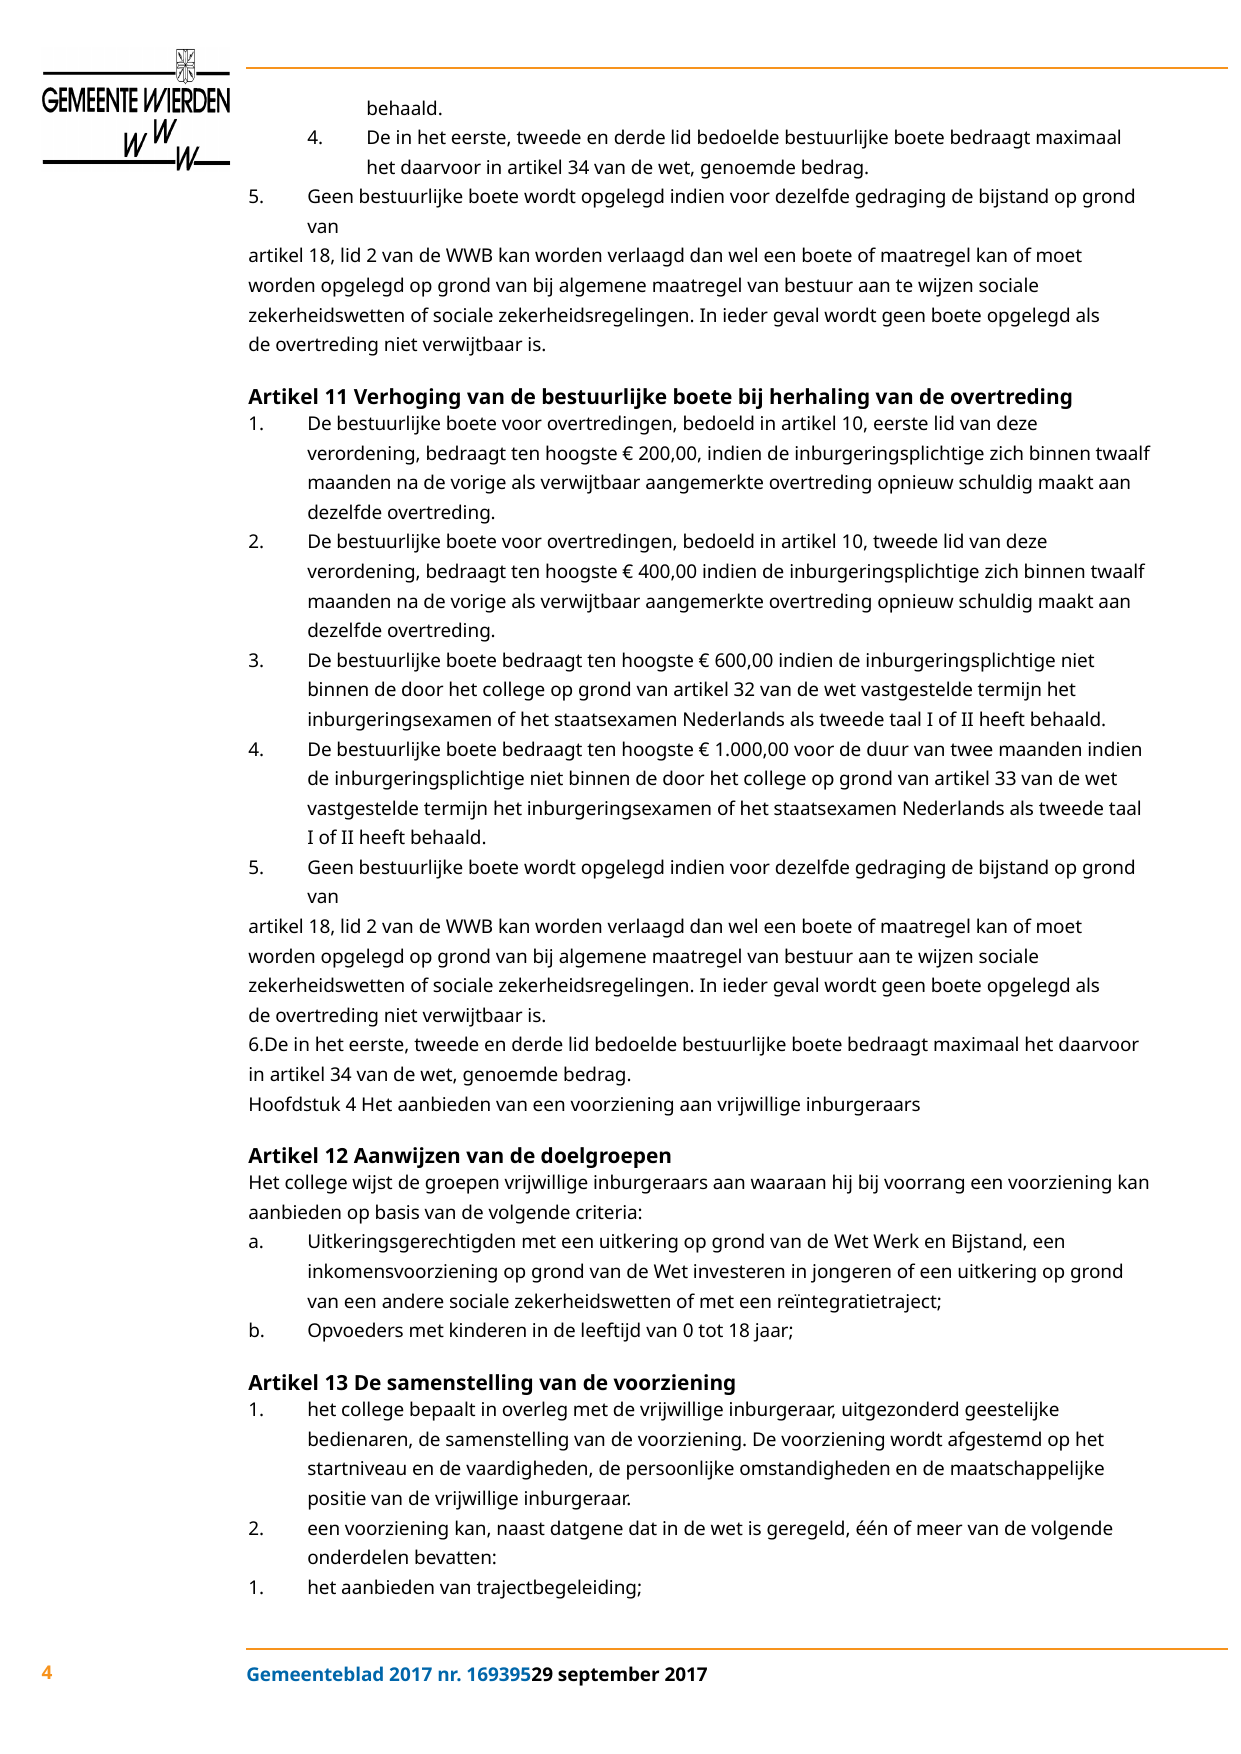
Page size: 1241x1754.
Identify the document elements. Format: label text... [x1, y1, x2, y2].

text Artikel 11 Verhoging van de bestuurlijke boete bij herhaling van de overtreding [248, 382, 1152, 410]
list De bestuurlijke boete bedraagt ten hoogste € 1.000,00 voor de duur van twee maanden indien de inburgeringsplichtige niet binnen de door het college op grond van artikel 33 van de wet vastgestelde termijn het inburgeringsexamen of het staatsexamen Nederlands als tweede taal I of II heeft behaald. [248, 736, 1152, 850]
list behaald. [307, 95, 1152, 121]
text 6.De in het eerste, tweede en derde lid bedoelde bestuurlijke boete bedraagt maximaal het daarvoor [248, 1032, 1152, 1057]
text de overtreding niet verwijtbaar is. [248, 331, 1152, 357]
list Geen bestuurlijke boete wordt opgelegd indien voor dezelfde gedraging de bijstand op grond van [248, 183, 1152, 239]
list Opvoeders met kinderen in de leeftijd van 0 tot 18 jaar; [248, 1317, 1152, 1343]
list De in het eerste, tweede en derde lid bedoelde bestuurlijke boete bedraagt maximaal het daarvoor in artikel 34 van de wet, genoemde bedrag. [307, 124, 1152, 180]
list een voorziening kan, naast datgene dat in de wet is geregeld, één of meer van de volgende onderdelen bevatten: [248, 1515, 1152, 1570]
text Artikel 13 De samenstelling van de voorziening [248, 1368, 1152, 1396]
list het aanbieden van trajectbegeleiding; [248, 1574, 1152, 1599]
text in artikel 34 van de wet, genoemde bedrag. [248, 1061, 1152, 1087]
list Uitkeringsgerechtigden met een uitkering op grond van de Wet Werk en Bijstand, een inkomensvoorziening op grond van de Wet investeren in jongeren of een uitkering op grond van een andere sociale zekerheidswetten of met een reïntegratietraject; [248, 1229, 1152, 1314]
text de overtreding niet verwijtbaar is. [248, 1002, 1152, 1028]
picture [41, 47, 231, 172]
list Geen bestuurlijke boete wordt opgelegd indien voor dezelfde gedraging de bijstand op grond van [248, 854, 1152, 909]
text zekerheidswetten of sociale zekerheidsregelingen. In ieder geval wordt geen boete opgelegd als [248, 302, 1152, 328]
list De bestuurlijke boete voor overtredingen, bedoeld in artikel 10, eerste lid van deze verordening, bedraagt ten hoogste € 200,00, indien de inburgeringsplichtige zich binnen twaalf maanden na de vorige als verwijtbaar aangemerkte overtreding opnieuw schuldig maakt aan dezelfde overtreding. [248, 410, 1152, 525]
text worden opgelegd op grond van bij algemene maatregel van bestuur aan te wijzen sociale [248, 943, 1152, 968]
text Hoofdstuk 4 Het aanbieden van een voorziening aan vrijwillige inburgeraars [248, 1091, 1152, 1116]
text Het college wijst de groepen vrijwillige inburgeraars aan waaraan hij bij voorrang een voorziening kan aanbieden op basis van de volgende criteria: [248, 1169, 1152, 1225]
text worden opgelegd op grond van bij algemene maatregel van bestuur aan te wijzen sociale [248, 272, 1152, 298]
list De bestuurlijke boete voor overtredingen, bedoeld in artikel 10, tweede lid van deze verordening, bedraagt ten hoogste € 400,00 indien de inburgeringsplichtige zich binnen twaalf maanden na de vorige als verwijtbaar aangemerkte overtreding opnieuw schuldig maakt aan dezelfde overtreding. [248, 529, 1152, 643]
text artikel 18, lid 2 van de WWB kan worden verlaagd dan wel een boete of maatregel kan of moet [248, 913, 1152, 939]
text zekerheidswetten of sociale zekerheidsregelingen. In ieder geval wordt geen boete opgelegd als [248, 972, 1152, 998]
list het college bepaalt in overleg met de vrijwillige inburgeraar, uitgezonderd geestelijke bedienaren, de samenstelling van de voorziening. De voorziening wordt afgestemd op het startniveau en de vaardigheden, de persoonlijke omstandigheden en de maatschappelijke positie van de vrijwillige inburgeraar. [248, 1396, 1152, 1511]
text Artikel 12 Aanwijzen van de doelgroepen [248, 1141, 1152, 1169]
text artikel 18, lid 2 van de WWB kan worden verlaagd dan wel een boete of maatregel kan of moet [248, 243, 1152, 268]
list De bestuurlijke boete bedraagt ten hoogste € 600,00 indien de inburgeringsplichtige niet binnen de door het college op grond van artikel 32 van de wet vastgestelde termijn het inburgeringsexamen of het staatsexamen Nederlands als tweede taal I of II heeft behaald. [248, 647, 1152, 732]
